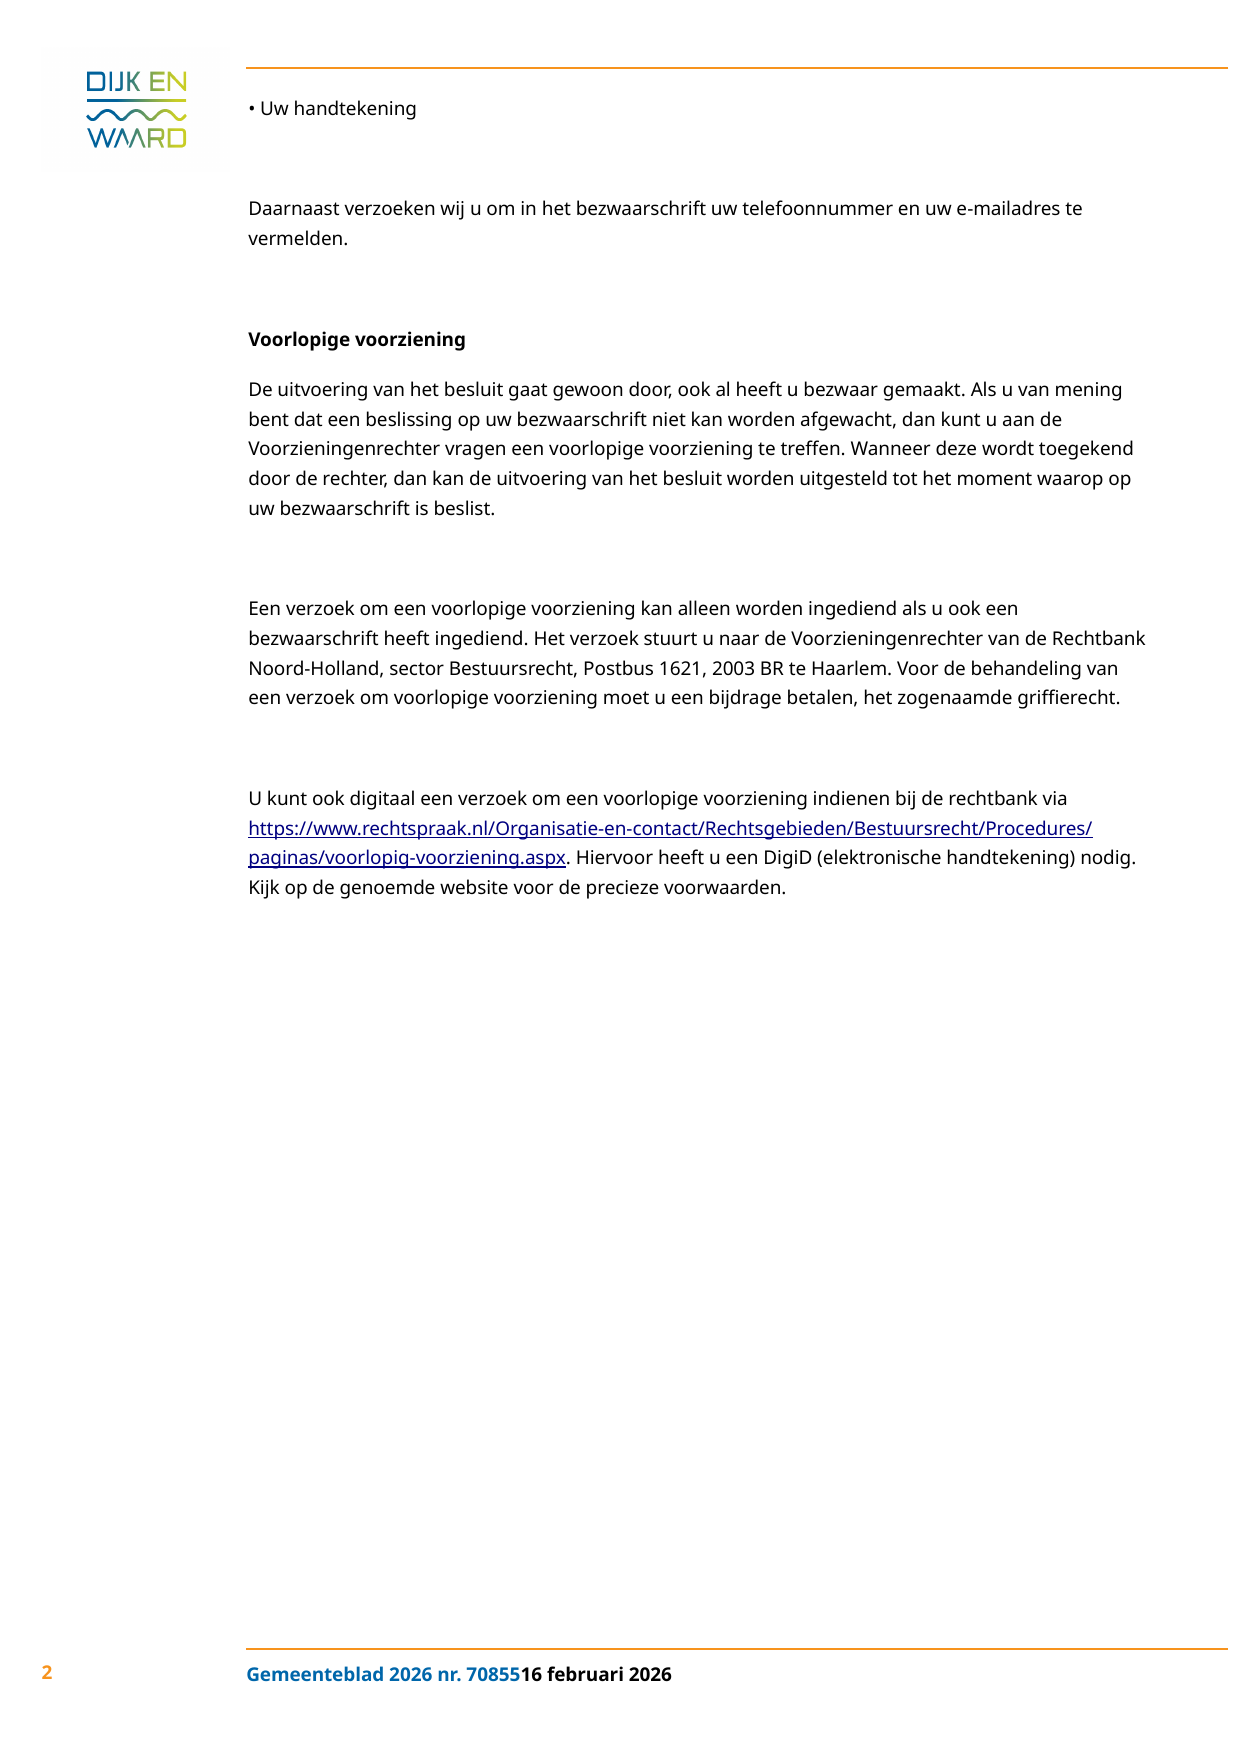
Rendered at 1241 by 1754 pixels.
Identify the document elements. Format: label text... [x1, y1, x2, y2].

text • Uw handtekening [248, 95, 1152, 121]
text Daarnaast verzoeken wij u om in het bezwaarschrift uw telefoonnummer en uw e-mailadres te vermelden. [248, 196, 1152, 251]
picture [41, 47, 231, 172]
text De uitvoering van het besluit gaat gewoon door, ook al heeft u bezwaar gemaakt. Als u van mening bent dat een beslissing op uw bezwaarschrift niet kan worden afgewacht, dan kunt u aan de Voorzieningenrechter vragen een voorlopige voorziening te treffen. Wanneer deze wordt toegekend door de rechter, dan kan de uitvoering van het besluit worden uitgesteld tot het moment waarop op uw bezwaarschrift is beslist. [248, 376, 1152, 521]
text Een verzoek om een voorlopige voorziening kan alleen worden ingediend als u ook een bezwaarschrift heeft ingediend. Het verzoek stuurt u naar de Voorzieningenrechter van de Rechtbank Noord-Holland, sector Bestuursrecht, Postbus 1621, 2003 BR te Haarlem. Voor de behandeling van een verzoek om voorlopige voorziening moet u een bijdrage betalen, het zogenaamde griffierecht. [248, 596, 1152, 710]
text Voorlopige voorziening [248, 326, 1152, 352]
text U kunt ook digitaal een verzoek om een voorlopige voorziening indienen bij de rechtbank via https://www.rechtspraak.nl/Organisatie-en-contact/Rechtsgebieden/Bestuursrecht/Procedures/paginas/voorlopig-voorziening.aspx. Hiervoor heeft u een DigiD (elektronische handtekening) nodig. Kijk op de genoemde website voor de precieze voorwaarden. [248, 785, 1152, 900]
